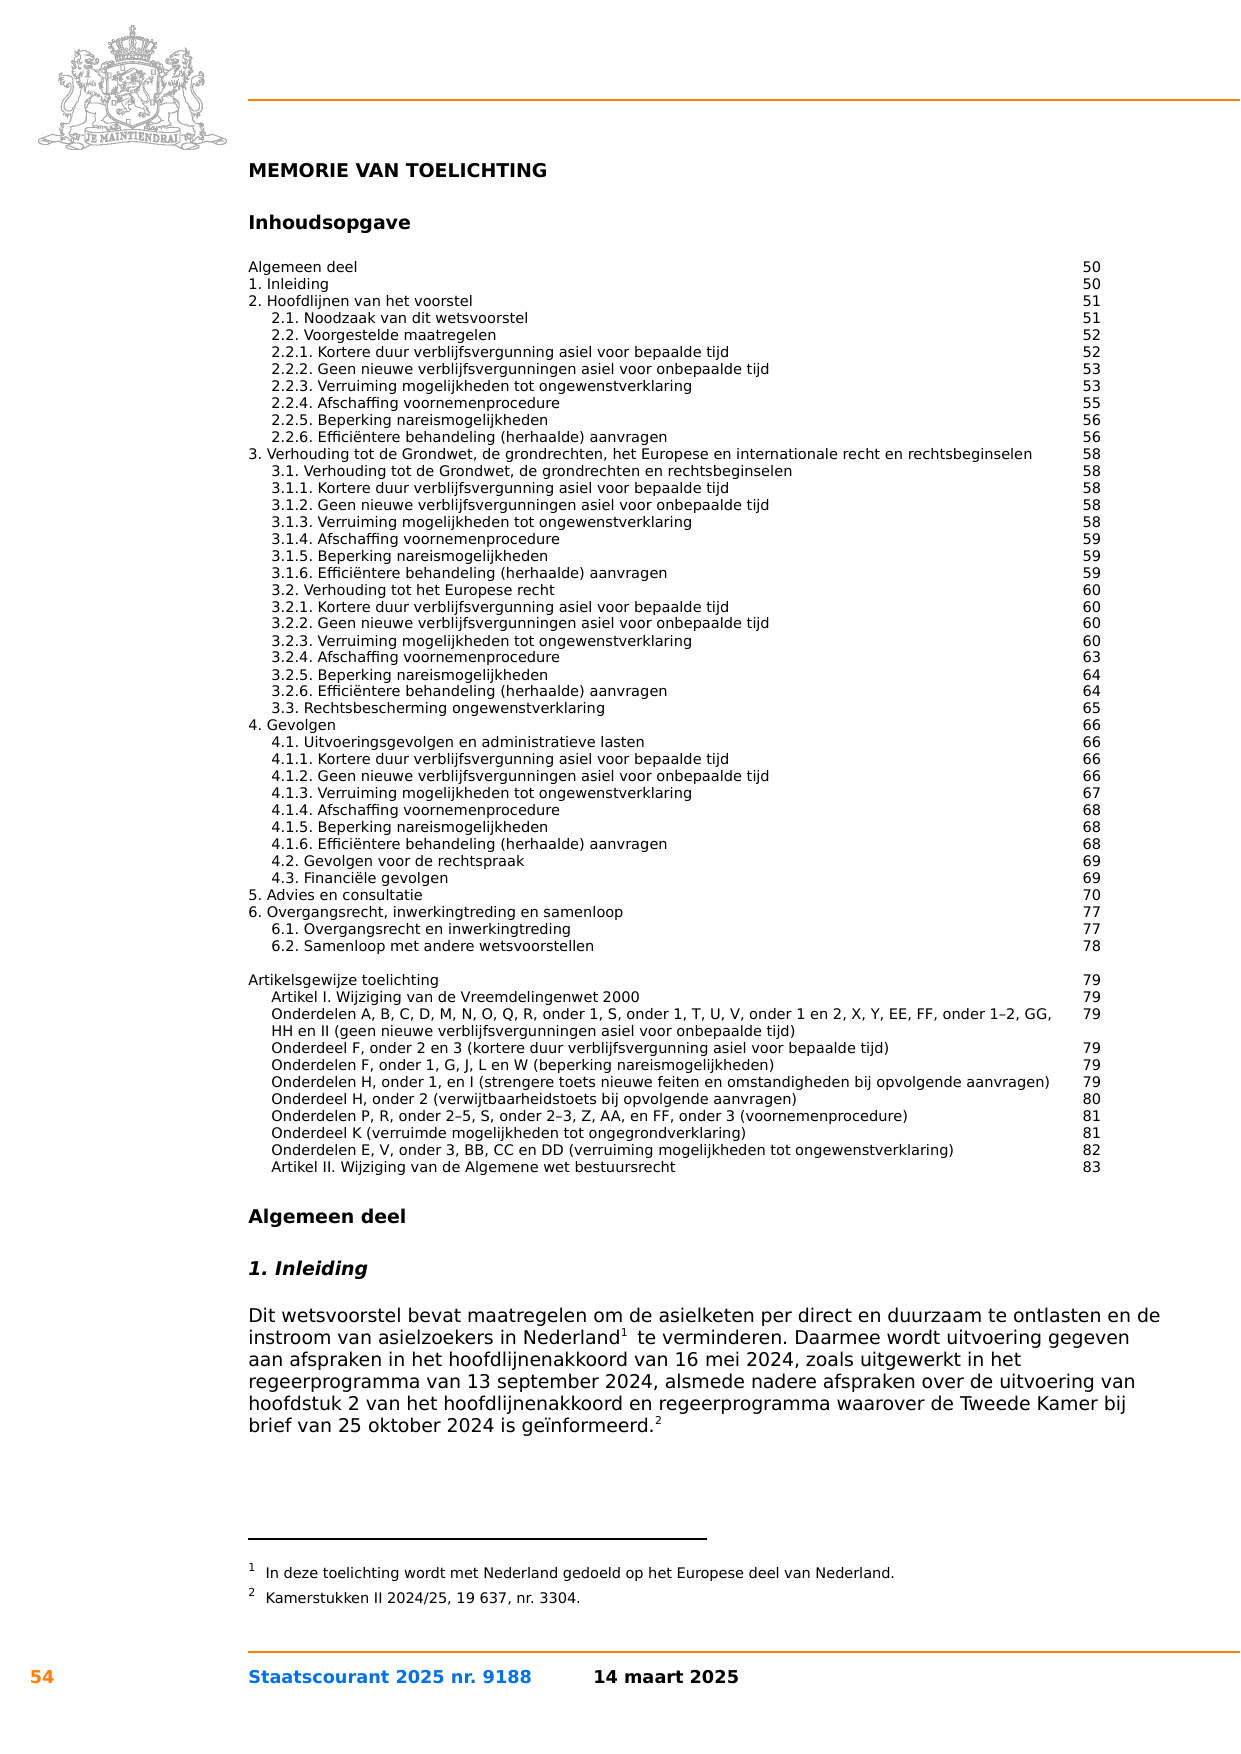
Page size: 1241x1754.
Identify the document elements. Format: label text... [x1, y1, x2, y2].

table_cell Artikelsgewijze toelichting [248, 972, 1076, 989]
table_cell [248, 955, 265, 972]
table_cell Onderdeel H, onder 2 (verwijtbaarheidstoets bij opvolgende aanvragen) [265, 1091, 1076, 1108]
table_cell 3.2.1. Kortere duur verblijfsvergunning asiel voor bepaalde tijd [265, 599, 1076, 615]
table_cell [265, 955, 1076, 972]
table_cell [1076, 955, 1163, 972]
table_cell 4. Gevolgen [248, 717, 1076, 734]
table_cell [248, 666, 265, 683]
table_cell 2.2.6. Efficiëntere behandeling (herhaalde) aanvragen [265, 429, 1076, 446]
table_cell 58 [1076, 480, 1163, 497]
table_cell 4.1.4. Afschaffing voornemenprocedure [265, 802, 1076, 819]
table_cell 3.1. Verhouding tot de Grondwet, de grondrechten en rechtsbeginselen [265, 463, 1076, 479]
table_cell 69 [1076, 853, 1163, 870]
table_cell [248, 531, 265, 547]
table_cell 60 [1076, 633, 1163, 649]
table_cell 4.1.2. Geen nieuwe verblijfsvergunningen asiel voor onbepaalde tijd [265, 768, 1076, 785]
table_cell [248, 751, 265, 768]
table_cell [248, 480, 265, 497]
table_header Algemeen deel [248, 259, 1076, 276]
table_cell [248, 1040, 265, 1057]
table_cell 70 [1076, 887, 1163, 904]
table_cell [248, 395, 265, 412]
table_cell 4.1.1. Kortere duur verblijfsvergunning asiel voor bepaalde tijd [265, 751, 1076, 768]
table_cell 4.1.5. Beperking nareismogelijkheden [265, 819, 1076, 836]
table_cell 66 [1076, 768, 1163, 785]
table_cell 78 [1076, 938, 1163, 955]
subtitle Inhoudsopgave [248, 212, 1163, 234]
table_cell 81 [1076, 1125, 1163, 1142]
table_cell [248, 989, 265, 1006]
table_cell 3.2.2. Geen nieuwe verblijfsvergunningen asiel voor onbepaalde tijd [265, 615, 1076, 632]
table_cell [248, 497, 265, 513]
table_cell [248, 633, 265, 649]
table_cell 6. Overgangsrecht, inwerkingtreding en samenloop [248, 904, 1076, 921]
table_cell [248, 853, 265, 870]
table_cell 59 [1076, 548, 1163, 564]
table_cell 4.1.6. Efficiëntere behandeling (herhaalde) aanvragen [265, 836, 1076, 853]
table_cell 60 [1076, 599, 1163, 615]
table_cell 3.1.3. Verruiming mogelijkheden tot ongewenstverklaring [265, 514, 1076, 531]
table_cell [248, 1057, 265, 1074]
table_cell 68 [1076, 802, 1163, 819]
table_cell 68 [1076, 819, 1163, 836]
table_cell Onderdelen F, onder 1, G, J, L en W (beperking nareismogelijkheden) [265, 1057, 1076, 1074]
table_cell 3.1.6. Efficiëntere behandeling (herhaalde) aanvragen [265, 565, 1076, 581]
table_cell [248, 1006, 265, 1040]
table_cell 60 [1076, 615, 1163, 632]
text Dit wetsvoorstel bevat maatregelen om de asielketen per direct en duurzaam te ontlasten en de instroom van asielzoekers in Nederland te verminderen. Daarmee wordt uitvoering gegeven aan afspraken in het hoofdlijnenakkoord van 16 mei 2024, zoals uitgewerkt in het regeerprogramma van 13 september 2024, alsmede nadere afspraken over de uitvoering van hoofdstuk 2 van het hoofdlijnenakkoord en regeerprogramma waarover de Tweede Kamer bij brief van 25 oktober 2024 is geïnformeerd. [248, 1305, 1163, 1437]
subtitle Algemeen deel [248, 1206, 1163, 1228]
table_cell 3.2.3. Verruiming mogelijkheden tot ongewenstverklaring [265, 633, 1076, 649]
text In deze toelichting wordt met Nederland gedoeld op het Europese deel van Nederland. [248, 1561, 1163, 1583]
table_cell [248, 615, 265, 632]
table_cell 59 [1076, 565, 1163, 581]
table_cell [248, 581, 265, 598]
table_cell 65 [1076, 700, 1163, 717]
table_cell 3.1.2. Geen nieuwe verblijfsvergunningen asiel voor onbepaalde tijd [265, 497, 1076, 513]
table_cell [248, 870, 265, 887]
table_cell Onderdeel K (verruimde mogelijkheden tot ongegrondverklaring) [265, 1125, 1076, 1142]
table_header 50 [1076, 259, 1163, 276]
table_cell 2.2.5. Beperking nareismogelijkheden [265, 412, 1076, 429]
table_cell 4.3. Financiële gevolgen [265, 870, 1076, 887]
table_cell 3.2.6. Efficiëntere behandeling (herhaalde) aanvragen [265, 683, 1076, 700]
table_cell Onderdeel F, onder 2 en 3 (kortere duur verblijfsvergunning asiel voor bepaalde tijd) [265, 1040, 1076, 1057]
table_cell [248, 734, 265, 751]
table_cell 56 [1076, 412, 1163, 429]
table_cell [248, 921, 265, 938]
table_cell 2.2.2. Geen nieuwe verblijfsvergunningen asiel voor onbepaalde tijd [265, 361, 1076, 378]
table_cell 80 [1076, 1091, 1163, 1108]
table_cell 67 [1076, 785, 1163, 802]
table_cell 63 [1076, 649, 1163, 666]
table_cell 3.1.1. Kortere duur verblijfsvergunning asiel voor bepaalde tijd [265, 480, 1076, 497]
table_cell 81 [1076, 1108, 1163, 1125]
table_cell Onderdelen P, R, onder 2–5, S, onder 2–3, Z, AA, en FF, onder 3 (voornemenprocedure) [265, 1108, 1076, 1125]
text Kamerstukken II 2024/25, 19 637, nr. 3304. [248, 1586, 1163, 1608]
table_cell [248, 412, 265, 429]
table_cell [248, 768, 265, 785]
table_cell 3.2.5. Beperking nareismogelijkheden [265, 666, 1076, 683]
table_cell 79 [1076, 1057, 1163, 1074]
table_cell [248, 938, 265, 955]
table_cell 3.2. Verhouding tot het Europese recht [265, 581, 1076, 598]
table_cell [248, 1108, 265, 1125]
picture [38, 25, 227, 150]
table_cell [248, 1142, 265, 1159]
table_cell 52 [1076, 327, 1163, 344]
table_cell 68 [1076, 836, 1163, 853]
table_cell [248, 514, 265, 531]
table_cell 2.2.1. Kortere duur verblijfsvergunning asiel voor bepaalde tijd [265, 344, 1076, 361]
table_cell 3.1.4. Afschaffing voornemenprocedure [265, 531, 1076, 547]
table_cell 79 [1076, 1006, 1163, 1040]
subtitle 1. Inleiding [248, 1258, 1163, 1280]
table_cell 6.2. Samenloop met andere wetsvoorstellen [265, 938, 1076, 955]
table_cell 52 [1076, 344, 1163, 361]
table_cell Onderdelen E, V, onder 3, BB, CC en DD (verruiming mogelijkheden tot ongewenstverklaring) [265, 1142, 1076, 1159]
table_cell 51 [1076, 293, 1163, 310]
subtitle MEMORIE VAN TOELICHTING [248, 160, 1163, 182]
table_cell 79 [1076, 1074, 1163, 1091]
table_cell 77 [1076, 904, 1163, 921]
table_cell 64 [1076, 666, 1163, 683]
table_cell Artikel II. Wijziging van de Algemene wet bestuursrecht [265, 1159, 1076, 1176]
table_cell 4.1.3. Verruiming mogelijkheden tot ongewenstverklaring [265, 785, 1076, 802]
table_cell [248, 361, 265, 378]
table_cell [248, 836, 265, 853]
table_cell 3.3. Rechtsbescherming ongewenstverklaring [265, 700, 1076, 717]
table_cell 3.1.5. Beperking nareismogelijkheden [265, 548, 1076, 564]
table_cell 3. Verhouding tot de Grondwet, de grondrechten, het Europese en internationale recht en rechtsbeginselen [248, 446, 1076, 463]
table_cell 2.2.3. Verruiming mogelijkheden tot ongewenstverklaring [265, 378, 1076, 395]
table_cell Onderdelen A, B, C, D, M, N, O, Q, R, onder 1, S, onder 1, T, U, V, onder 1 en 2, X, Y, EE, FF, onder 1–2, GG, HH en II (geen nieuwe verblijfsvergunningen asiel voor onbepaalde tijd) [265, 1006, 1076, 1040]
table_cell 50 [1076, 276, 1163, 293]
table_cell [248, 1125, 265, 1142]
table_cell [248, 802, 265, 819]
table_cell 58 [1076, 514, 1163, 531]
table_cell 79 [1076, 1040, 1163, 1057]
table_cell [248, 1091, 265, 1108]
table_cell Onderdelen H, onder 1, en I (strengere toets nieuwe feiten en omstandigheden bij opvolgende aanvragen) [265, 1074, 1076, 1091]
table_cell [248, 1159, 265, 1176]
table_cell 79 [1076, 989, 1163, 1006]
table_cell [248, 565, 265, 581]
table_cell [248, 344, 265, 361]
table_cell 77 [1076, 921, 1163, 938]
table_cell [248, 599, 265, 615]
table_cell [248, 785, 265, 802]
table_cell 55 [1076, 395, 1163, 412]
table_cell 4.1. Uitvoeringsgevolgen en administratieve lasten [265, 734, 1076, 751]
table_cell 66 [1076, 717, 1163, 734]
table_cell 51 [1076, 310, 1163, 327]
table_cell 58 [1076, 446, 1163, 463]
table_cell 1. Inleiding [248, 276, 1076, 293]
table_cell 59 [1076, 531, 1163, 547]
table_cell 60 [1076, 581, 1163, 598]
table_cell [248, 649, 265, 666]
table_cell [248, 548, 265, 564]
table_cell 2.2.4. Afschaffing voornemenprocedure [265, 395, 1076, 412]
table_cell 79 [1076, 972, 1163, 989]
table_cell 83 [1076, 1159, 1163, 1176]
table_cell [248, 1074, 265, 1091]
table_cell 82 [1076, 1142, 1163, 1159]
table_cell [248, 819, 265, 836]
table_cell 56 [1076, 429, 1163, 446]
table_cell 69 [1076, 870, 1163, 887]
table_cell [248, 429, 265, 446]
table_cell [248, 700, 265, 717]
table_cell 58 [1076, 497, 1163, 513]
table_cell 53 [1076, 378, 1163, 395]
table_cell 4.2. Gevolgen voor de rechtspraak [265, 853, 1076, 870]
table_cell [248, 463, 265, 479]
table_cell 53 [1076, 361, 1163, 378]
table_cell 58 [1076, 463, 1163, 479]
table_cell 64 [1076, 683, 1163, 700]
table_cell 3.2.4. Afschaffing voornemenprocedure [265, 649, 1076, 666]
table_cell 66 [1076, 751, 1163, 768]
table_cell 2.2. Voorgestelde maatregelen [265, 327, 1076, 344]
table_cell [248, 378, 265, 395]
table_cell [248, 327, 265, 344]
table_cell 6.1. Overgangsrecht en inwerkingtreding [265, 921, 1076, 938]
table_cell 5. Advies en consultatie [248, 887, 1076, 904]
table_cell [248, 683, 265, 700]
table_cell [248, 310, 265, 327]
table_cell 2.1. Noodzaak van dit wetsvoorstel [265, 310, 1076, 327]
table_cell 2. Hoofdlijnen van het voorstel [248, 293, 1076, 310]
table_cell 66 [1076, 734, 1163, 751]
table_cell Artikel I. Wijziging van de Vreemdelingenwet 2000 [265, 989, 1076, 1006]
